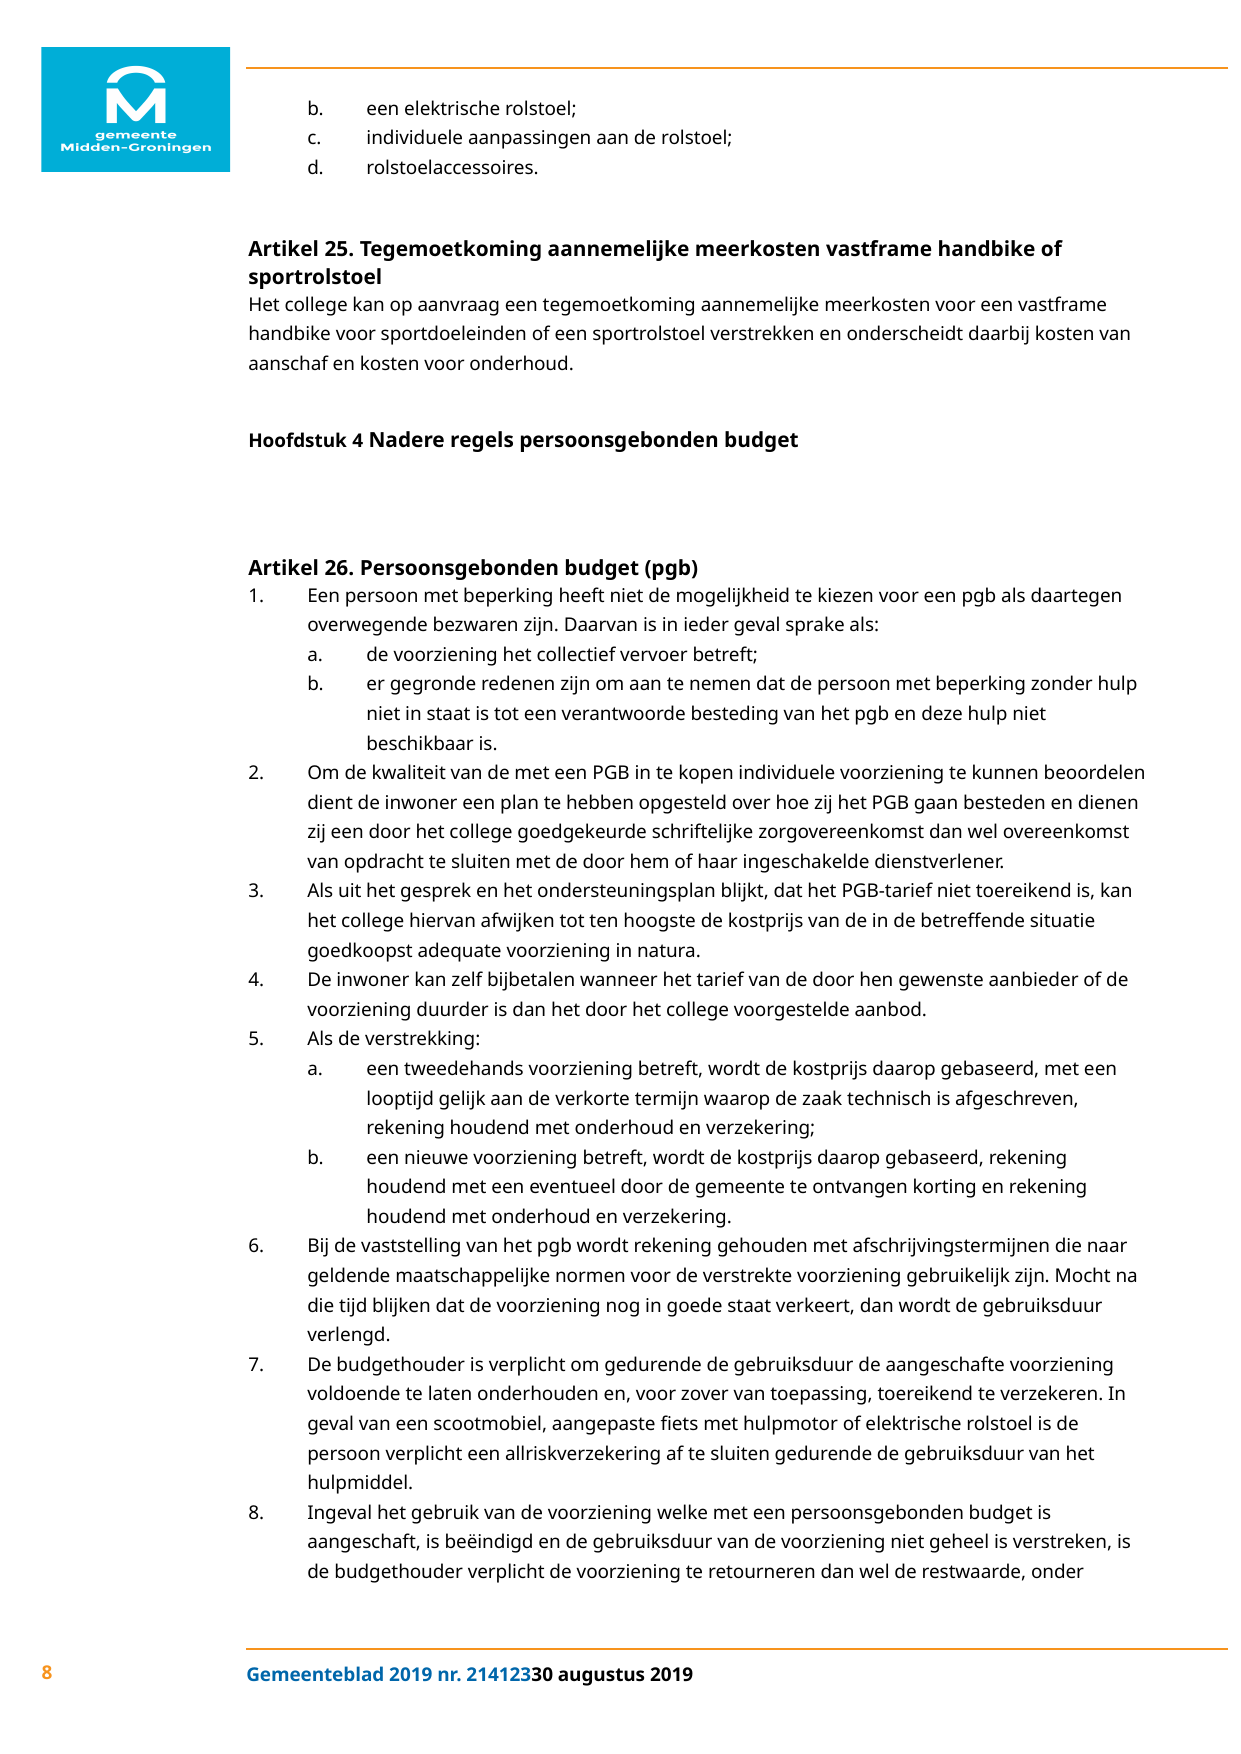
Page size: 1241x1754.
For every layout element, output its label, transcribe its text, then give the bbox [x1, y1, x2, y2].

picture [107, 89, 165, 122]
text Artikel 25. Tegemoetkoming aannemelijke meerkosten vastframe handbike of sportrolstoel [248, 234, 1152, 291]
list De inwoner kan zelf bijbetalen wanneer het tarief van de door hen gewenste aanbieder of de voorziening duurder is dan het door het college voorgestelde aanbod. [248, 966, 1152, 1022]
list een elektrische rolstoel; [307, 95, 1152, 121]
text Hoofdstuk 4 Nadere regels persoonsgebonden budget [248, 425, 1152, 454]
list Om de kwaliteit van de met een PGB in te kopen individuele voorziening te kunnen beoordelen dient de inwoner een plan te hebben opgesteld over hoe zij het PGB gaan besteden en dienen zij een door het college goedgekeurde schriftelijke zorgovereenkomst dan wel overeenkomst van opdracht te sluiten met de door hem of haar ingeschakelde dienstverlener. [248, 759, 1152, 874]
list De budgethouder is verplicht om gedurende de gebruiksduur de aangeschafte voorziening voldoende te laten onderhouden en, voor zover van toepassing, toereikend te verzekeren. In geval van een scootmobiel, aangepaste fiets met hulpmotor of elektrische rolstoel is de persoon verplicht een allriskverzekering af te sluiten gedurende de gebruiksduur van het hulpmiddel. [248, 1351, 1152, 1495]
list een nieuwe voorziening betreft, wordt de kostprijs daarop gebaseerd, rekening houdend met een eventueel door de gemeente te ontvangen korting en rekening houdend met onderhoud en verzekering. [307, 1144, 1152, 1229]
list Ingeval het gebruik van de voorziening welke met een persoonsgebonden budget is aangeschaft, is beëindigd en de gebruiksduur van de voorziening niet geheel is verstreken, is de budgethouder verplicht de voorziening te retourneren dan wel de restwaarde, onder [248, 1499, 1152, 1584]
list rolstoelaccessoires. [307, 154, 1152, 180]
text Artikel 26. Persoonsgebonden budget (pgb) [248, 553, 1152, 582]
list Een persoon met beperking heeft niet de mogelijkheid te kiezen voor een pgb als daartegen overwegende bezwaren zijn. Daarvan is in ieder geval sprake als: [248, 582, 1152, 637]
picture [108, 66, 164, 82]
list individuele aanpassingen aan de rolstoel; [307, 124, 1152, 150]
list Bij de vaststelling van het pgb wordt rekening gehouden met afschrijvingstermijnen die naar geldende maatschappelijke normen voor de verstrekte voorziening gebruikelijk zijn. Mocht na die tijd blijken dat de voorziening nog in goede staat verkeert, dan wordt de gebruiksduur verlengd. [248, 1233, 1152, 1347]
list Als uit het gesprek en het ondersteuningsplan blijkt, dat het PGB-tarief niet toereikend is, kan het college hiervan afwijken tot ten hoogste de kostprijs van de in de betreffende situatie goedkoopst adequate voorziening in natura. [248, 878, 1152, 962]
list de voorziening het collectief vervoer betreft; [307, 641, 1152, 667]
list er gegronde redenen zijn om aan te nemen dat de persoon met beperking zonder hulp niet in staat is tot een verantwoorde besteding van het pgb en deze hulp niet beschikbaar is. [307, 671, 1152, 755]
text Het college kan op aanvraag een tegemoetkoming aannemelijke meerkosten voor een vastframe handbike voor sportdoeleinden of een sportrolstoel verstrekken en onderscheidt daarbij kosten van aanschaf en kosten voor onderhoud. [248, 291, 1152, 376]
list een tweedehands voorziening betreft, wordt de kostprijs daarop gebaseerd, met een looptijd gelijk aan de verkorte termijn waarop de zaak technisch is afgeschreven, rekening houdend met onderhoud en verzekering; [307, 1055, 1152, 1140]
picture [184, 146, 190, 153]
list Als de verstrekking: [248, 1026, 1152, 1051]
